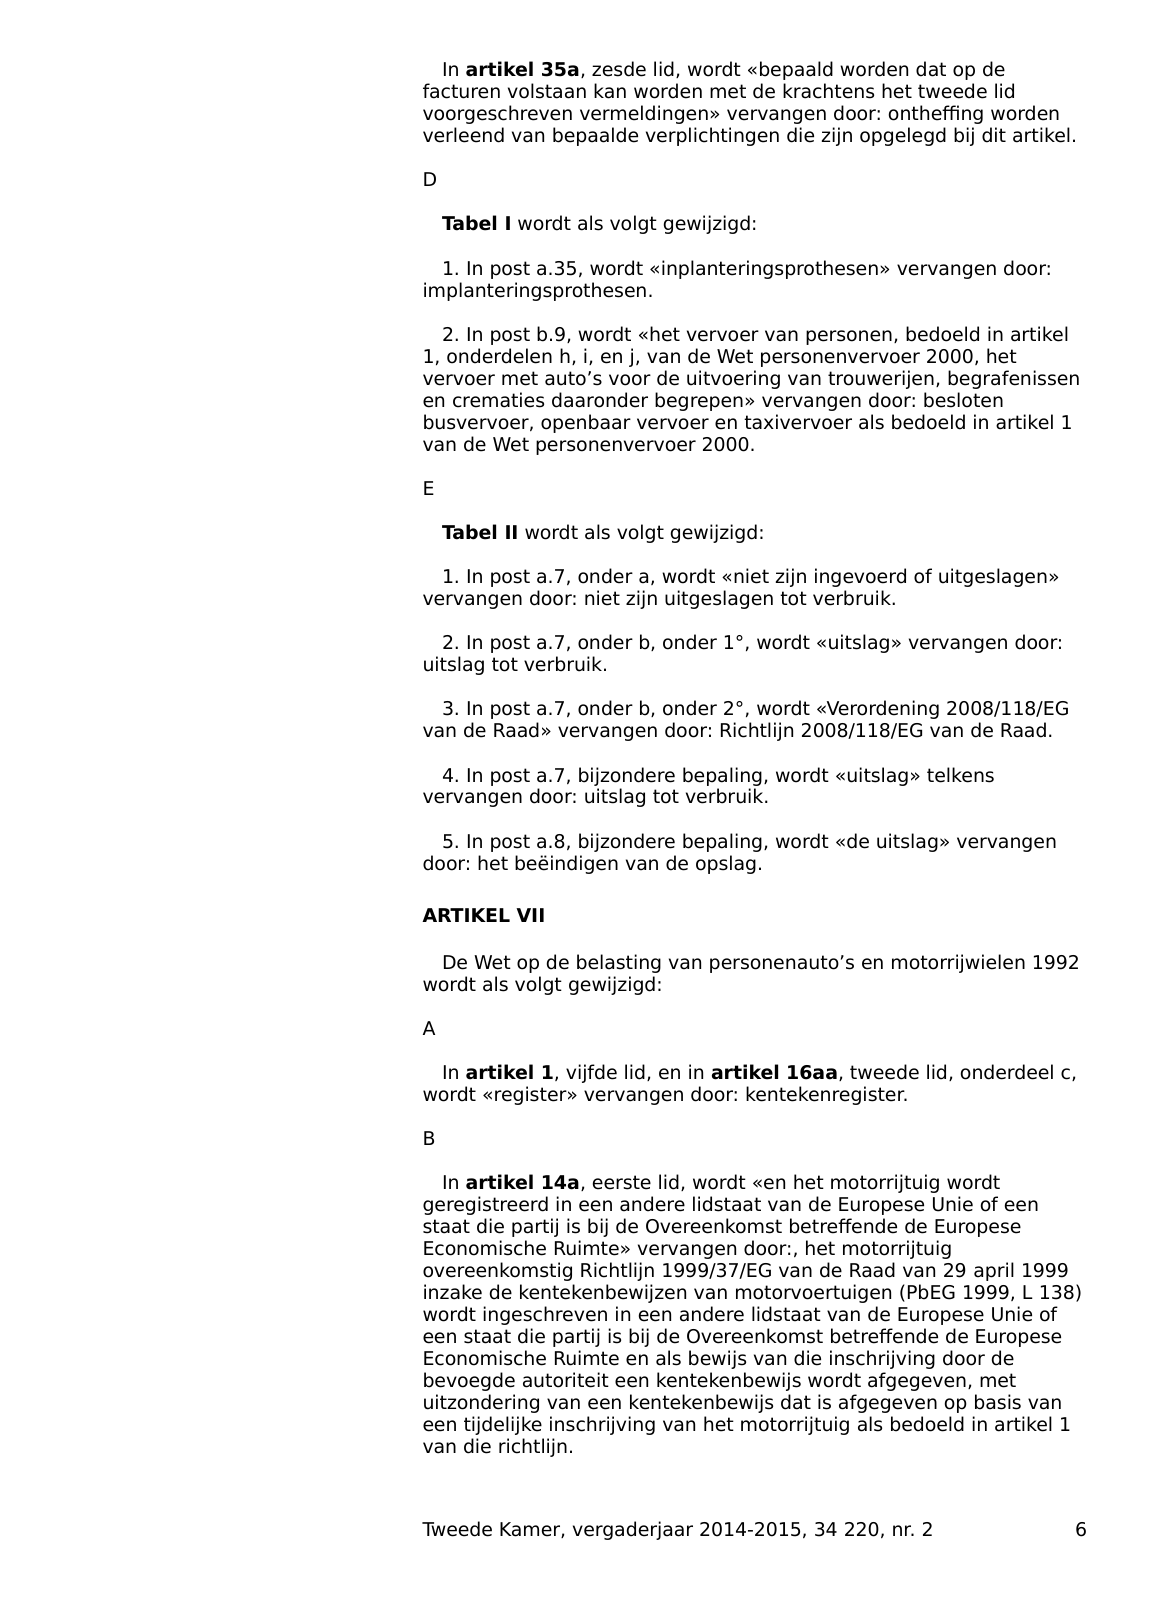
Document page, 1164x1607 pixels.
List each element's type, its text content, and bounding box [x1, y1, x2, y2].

text 3. In post a.7, onder b, onder 2°, wordt «Verordening 2008/118/EG van de Raad» vervangen door: Richtlijn 2008/118/EG van de Raad. [422, 698, 1087, 742]
text A [422, 1018, 1087, 1040]
text 4. In post a.7, bijzondere bepaling, wordt «uitslag» telkens vervangen door: uitslag tot verbruik. [422, 764, 1087, 808]
text In artikel 1, vijfde lid, en in artikel 16aa, tweede lid, onderdeel c, wordt «register» vervangen door: kentekenregister. [422, 1062, 1087, 1106]
text 2. In post a.7, onder b, onder 1°, wordt «uitslag» vervangen door: uitslag tot verbruik. [422, 632, 1087, 676]
text 1. In post a.7, onder a, wordt «niet zijn ingevoerd of uitgeslagen» vervangen door: niet zijn uitgeslagen tot verbruik. [422, 566, 1087, 610]
text Tabel II wordt als volgt gewijzigd: [422, 522, 1087, 544]
text Tabel I wordt als volgt gewijzigd: [422, 213, 1087, 235]
text 5. In post a.8, bijzondere bepaling, wordt «de uitslag» vervangen door: het beëindigen van de opslag. [422, 831, 1087, 874]
text D [422, 169, 1087, 191]
text In artikel 14a, eerste lid, wordt «en het motorrijtuig wordt geregistreerd in een andere lidstaat van de Europese Unie of een staat die partij is bij de Overeenkomst betreffende de Europese Economische Ruimte» vervangen door:, het motorrijtuig overeenkomstig Richtlijn 1999/37/EG van de Raad van 29 april 1999 inzake de kentekenbewijzen van motorvoertuigen (PbEG 1999, L 138) wordt ingeschreven in een andere lidstaat van de Europese Unie of een staat die partij is bij de Overeenkomst betreffende de Europese Economische Ruimte en als bewijs van die inschrijving door de bevoegde autoriteit een kentekenbewijs wordt afgegeven, met uitzondering van een kentekenbewijs dat is afgegeven op basis van een tijdelijke inschrijving van het motorrijtuig als bedoeld in artikel 1 van die richtlijn. [422, 1172, 1087, 1458]
text B [422, 1128, 1087, 1150]
text De Wet op de belasting van personenauto’s en motorrijwielen 1992 wordt als volgt gewijzigd: [422, 952, 1087, 996]
text In artikel 35a, zesde lid, wordt «bepaald worden dat op de facturen volstaan kan worden met de krachtens het tweede lid voorgeschreven vermeldingen» vervangen door: ontheffing worden verleend van bepaalde verplichtingen die zijn opgelegd bij dit artikel. [422, 59, 1087, 147]
text 1. In post a.35, wordt «inplanteringsprothesen» vervangen door: implanteringsprothesen. [422, 257, 1087, 301]
text 2. In post b.9, wordt «het vervoer van personen, bedoeld in artikel 1, onderdelen h, i, en j, van de Wet personenvervoer 2000, het vervoer met auto’s voor de uitvoering van trouwerijen, begrafenissen en crematies daaronder begrepen» vervangen door: besloten busvervoer, openbaar vervoer en taxivervoer als bedoeld in artikel 1 van de Wet personenvervoer 2000. [422, 324, 1087, 456]
text E [422, 478, 1087, 500]
subtitle ARTIKEL VII [422, 904, 1087, 927]
